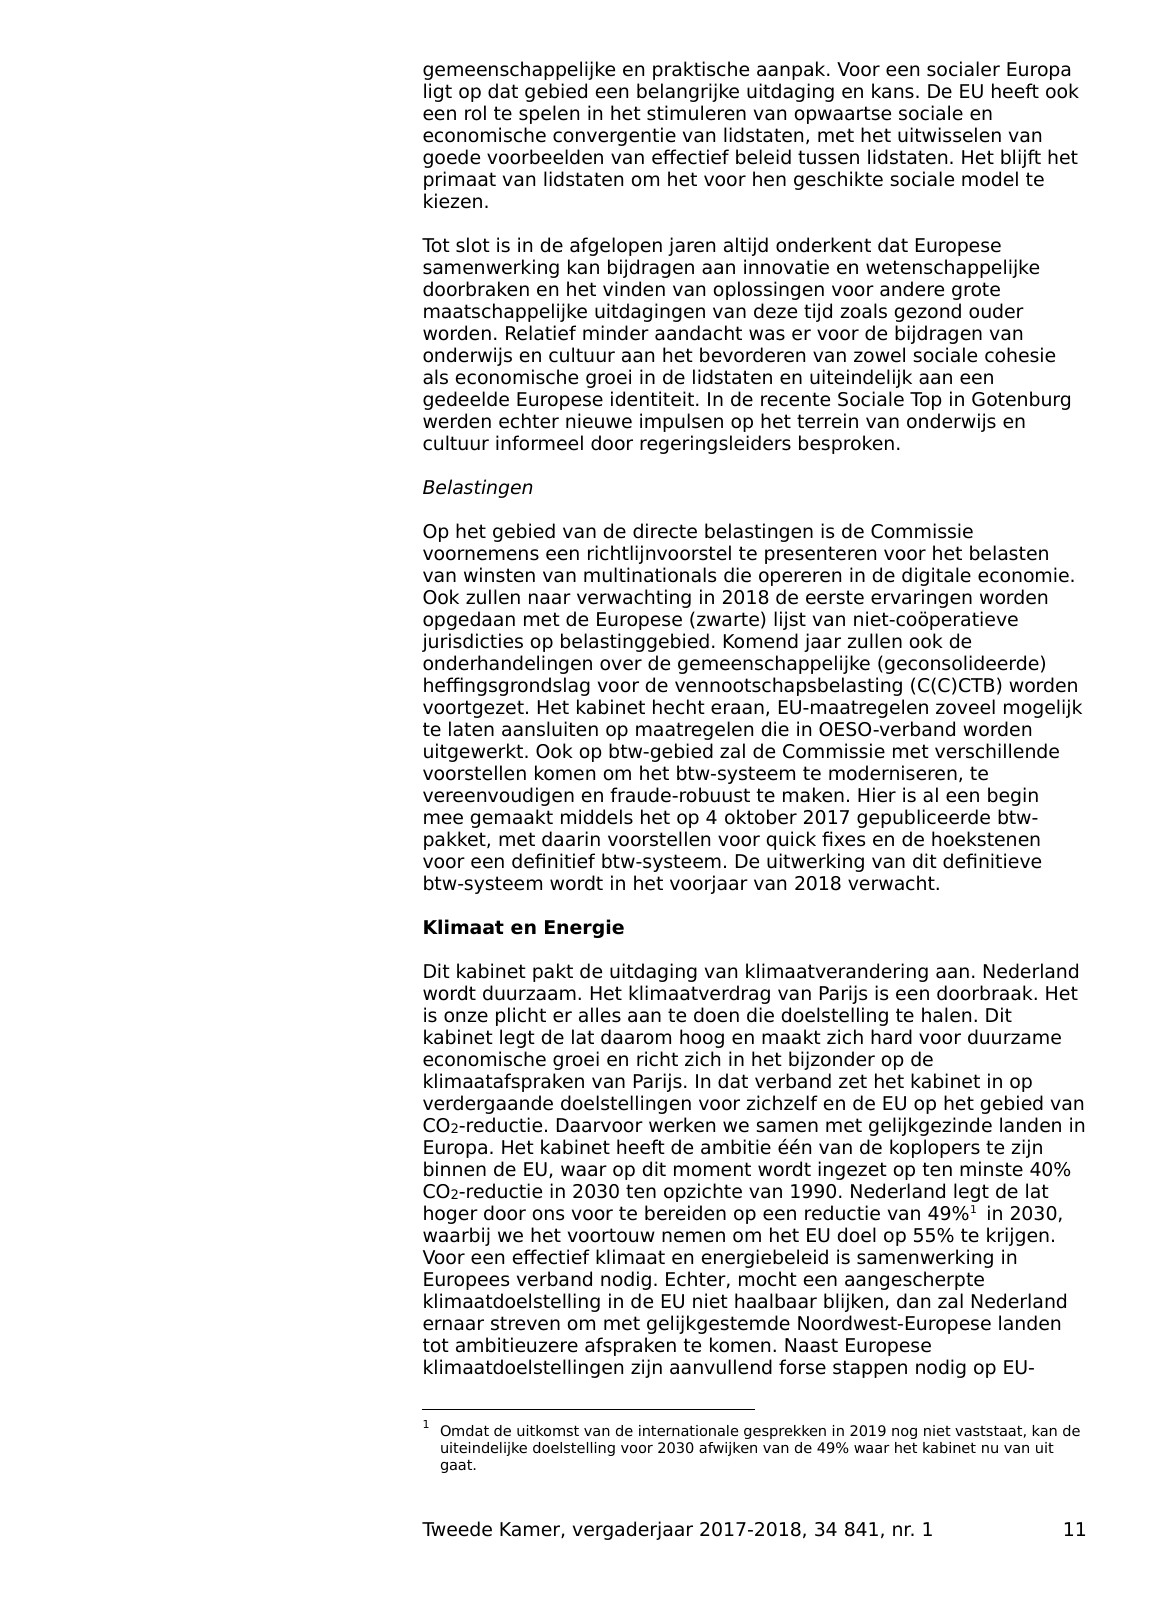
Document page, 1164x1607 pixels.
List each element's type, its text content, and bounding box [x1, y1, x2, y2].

text Tot slot is in de afgelopen jaren altijd onderkent dat Europese samenwerking kan bijdragen aan innovatie en wetenschappelijke doorbraken en het vinden van oplossingen voor andere grote maatschappelijke uitdagingen van deze tijd zoals gezond ouder worden. Relatief minder aandacht was er voor de bijdragen van onderwijs en cultuur aan het bevorderen van zowel sociale cohesie als economische groei in de lidstaten en uiteindelijk aan een gedeelde Europese identiteit. In de recente Sociale Top in Gotenburg werden echter nieuwe impulsen op het terrein van onderwijs en cultuur informeel door regeringsleiders besproken. [422, 235, 1087, 455]
subtitle Belastingen [422, 477, 1087, 499]
text Dit kabinet pakt de uitdaging van klimaatverandering aan. Nederland wordt duurzaam. Het klimaatverdrag van Parijs is een doorbraak. Het is onze plicht er alles aan te doen die doelstelling te halen. Dit kabinet legt de lat daarom hoog en maakt zich hard voor duurzame economische groei en richt zich in het bijzonder op de klimaatafspraken van Parijs. In dat verband zet het kabinet in op verdergaande doelstellingen voor zichzelf en de EU op het gebied van CO2-reductie. Daarvoor werken we samen met gelijkgezinde landen in Europa. Het kabinet heeft de ambitie één van de koplopers te zijn binnen de EU, waar op dit moment wordt ingezet op ten minste 40% CO2-reductie in 2030 ten opzichte van 1990. Nederland legt de lat hoger door ons voor te bereiden op een reductie van 49% in 2030, waarbij we het voortouw nemen om het EU doel op 55% te krijgen. Voor een effectief klimaat en energiebeleid is samenwerking in Europees verband nodig. Echter, mocht een aangescherpte klimaatdoelstelling in de EU niet haalbaar blijken, dan zal Nederland ernaar streven om met gelijkgestemde Noordwest-Europese landen tot ambitieuzere afspraken te komen. Naast Europese klimaatdoelstellingen zijn aanvullend forse stappen nodig op EU- [422, 961, 1087, 1379]
text Op het gebied van de directe belastingen is de Commissie voornemens een richtlijnvoorstel te presenteren voor het belasten van winsten van multinationals die opereren in de digitale economie. Ook zullen naar verwachting in 2018 de eerste ervaringen worden opgedaan met de Europese (zwarte) lijst van niet-coöperatieve jurisdicties op belastinggebied. Komend jaar zullen ook de onderhandelingen over de gemeenschappelijke (geconsolideerde) heffingsgrondslag voor de vennootschapsbelasting (C(C)CTB) worden voortgezet. Het kabinet hecht eraan, EU-maatregelen zoveel mogelijk te laten aansluiten op maatregelen die in OESO-verband worden uitgewerkt. Ook op btw-gebied zal de Commissie met verschillende voorstellen komen om het btw-systeem te moderniseren, te vereenvoudigen en fraude-robuust te maken. Hier is al een begin mee gemaakt middels het op 4 oktober 2017 gepubliceerde btw-pakket, met daarin voorstellen voor quick fixes en de hoekstenen voor een definitief btw-systeem. De uitwerking van dit definitieve btw-systeem wordt in het voorjaar van 2018 verwacht. [422, 521, 1087, 895]
text gemeenschappelijke en praktische aanpak. Voor een socialer Europa ligt op dat gebied een belangrijke uitdaging en kans. De EU heeft ook een rol te spelen in het stimuleren van opwaartse sociale en economische convergentie van lidstaten, met het uitwisselen van goede voorbeelden van effectief beleid tussen lidstaten. Het blijft het primaat van lidstaten om het voor hen geschikte sociale model te kiezen. [422, 59, 1087, 213]
text Omdat de uitkomst van de internationale gesprekken in 2019 nog niet vaststaat, kan de uiteindelijke doelstelling voor 2030 afwijken van de 49% waar het kabinet nu van uit gaat. [422, 1418, 1087, 1474]
subtitle Klimaat en Energie [422, 917, 1087, 939]
